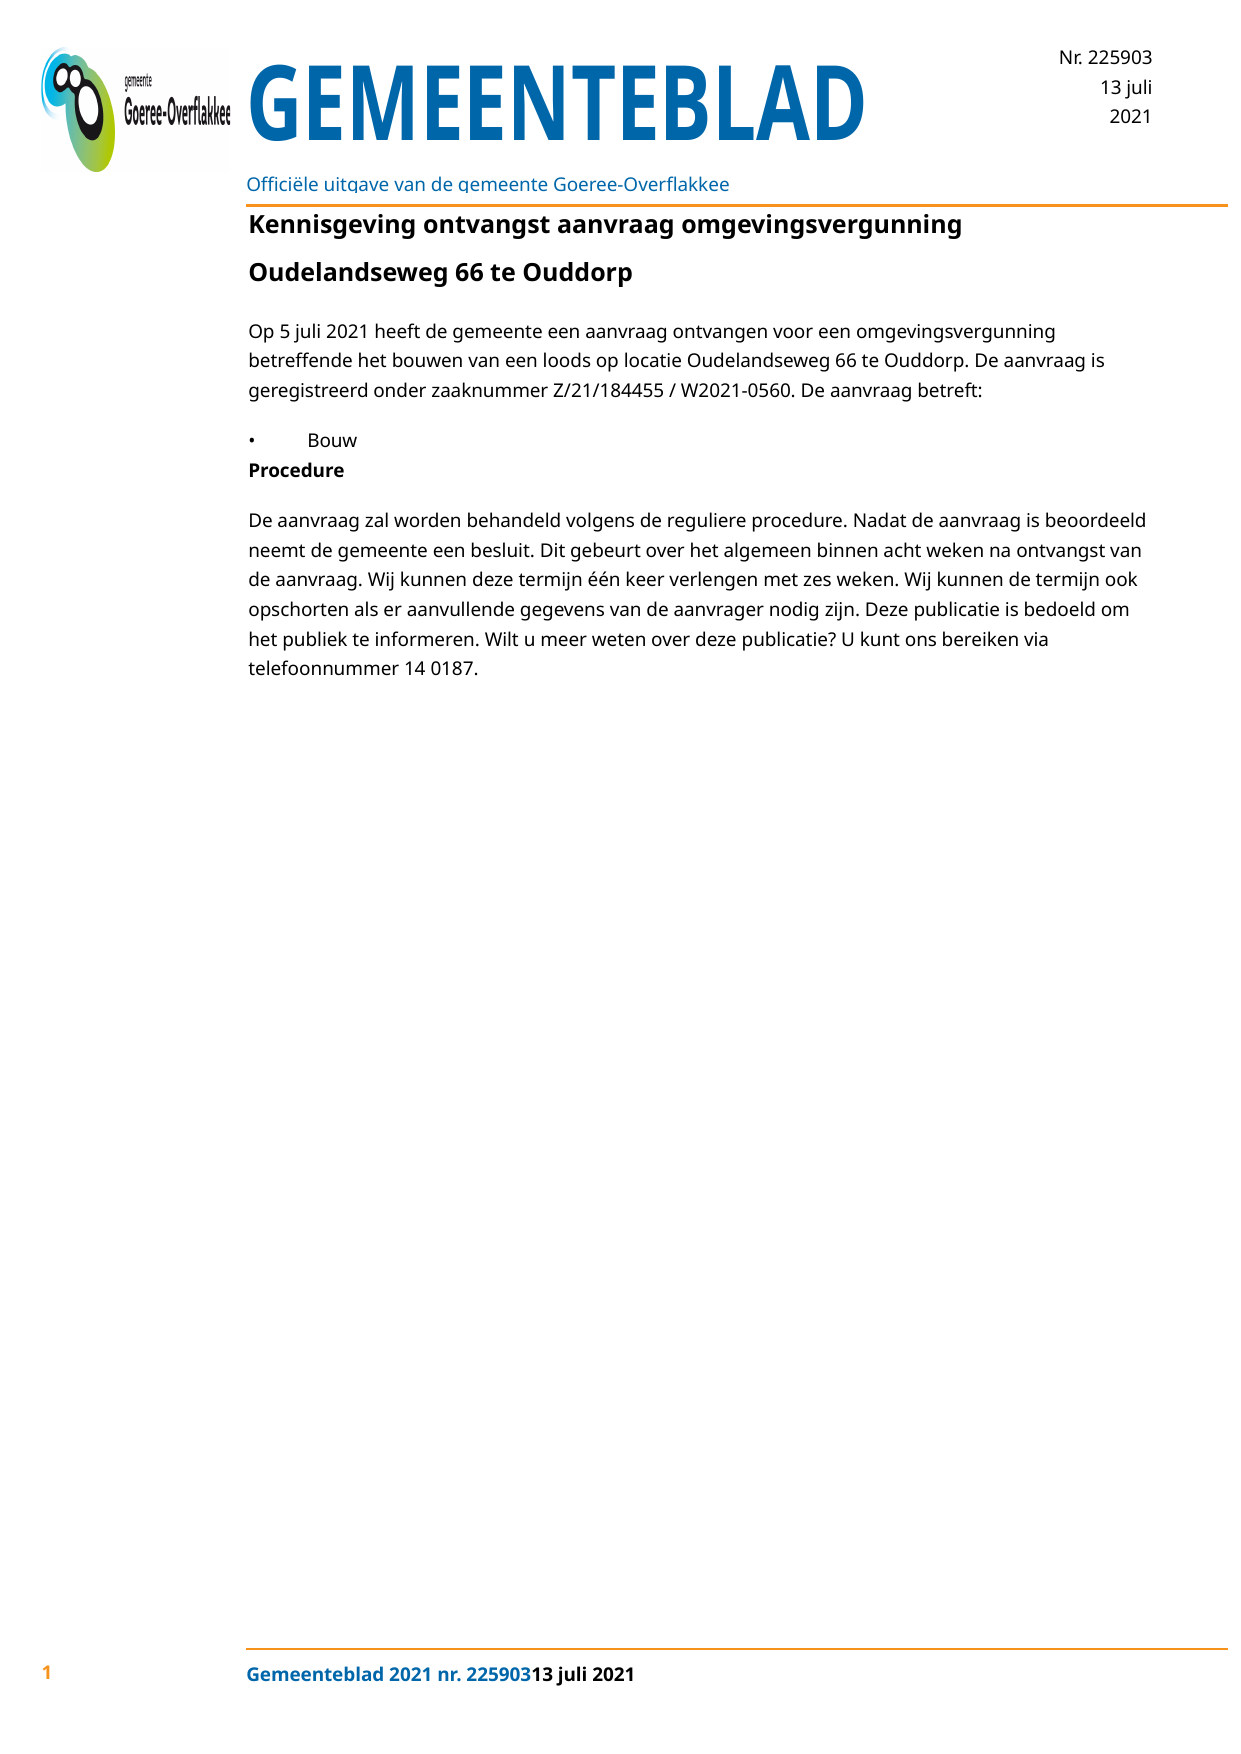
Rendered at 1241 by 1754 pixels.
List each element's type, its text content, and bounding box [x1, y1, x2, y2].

list Bouw [248, 427, 1152, 453]
text Op 5 juli 2021 heeft de gemeente een aanvraag ontvangen voor een omgevingsvergunning betreffende het bouwen van een loods op locatie Oudelandseweg 66 te Ouddorp. De aanvraag is geregistreerd onder zaaknummer Z/21/184455 / W2021-0560. De aanvraag betreft: [248, 318, 1152, 403]
text Procedure [248, 457, 1152, 483]
picture [41, 47, 231, 172]
text De aanvraag zal worden behandeld volgens de reguliere procedure. Nadat de aanvraag is beoordeeld neemt de gemeente een besluit. Dit gebeurt over het algemeen binnen acht weken na ontvangst van de aanvraag. Wij kunnen deze termijn één keer verlengen met zes weken. Wij kunnen de termijn ook opschorten als er aanvullende gegevens van de aanvrager nodig zijn. Deze publicatie is bedoeld om het publiek te informeren. Wilt u meer weten over deze publicatie? U kunt ons bereiken via telefoonnummer 14 0187. [248, 507, 1152, 681]
text Kennisgeving ontvangst aanvraag omgevingsvergunning Oudelandseweg 66 te Ouddorp [248, 207, 1152, 288]
